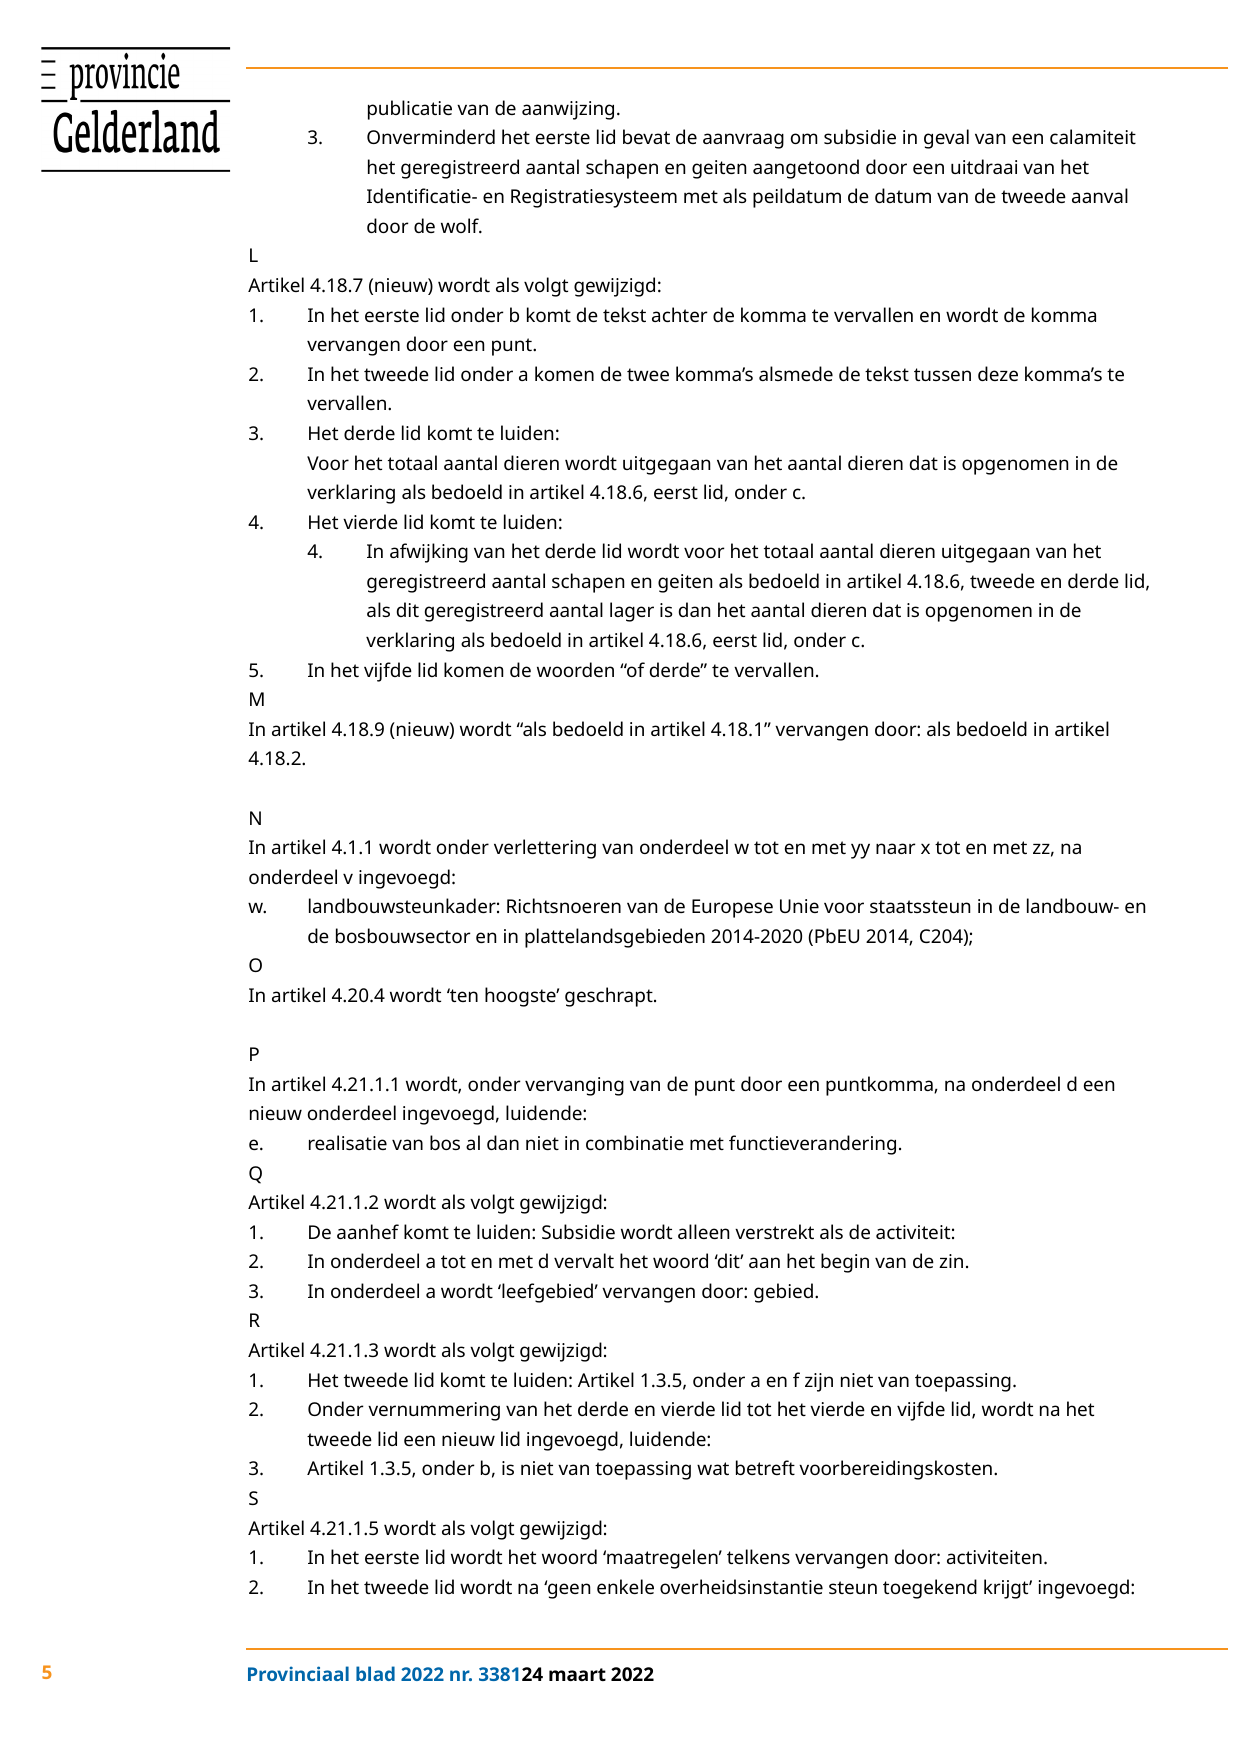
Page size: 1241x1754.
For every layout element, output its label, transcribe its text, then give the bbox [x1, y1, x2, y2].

text Artikel 4.21.1.2 wordt als volgt gewijzigd: [248, 1189, 1152, 1215]
text In artikel 4.18.9 (nieuw) wordt “als bedoeld in artikel 4.18.1” vervangen door: als bedoeld in artikel 4.18.2. [248, 716, 1152, 771]
text O [248, 953, 1152, 978]
text Artikel 4.21.1.3 wordt als volgt gewijzigd: [248, 1337, 1152, 1363]
text Artikel 4.21.1.5 wordt als volgt gewijzigd: [248, 1515, 1152, 1541]
text Artikel 4.18.7 (nieuw) wordt als volgt gewijzigd: [248, 272, 1152, 298]
text In artikel 4.1.1 wordt onder verlettering van onderdeel w tot en met yy naar x tot en met zz, na onderdeel v ingevoegd: [248, 834, 1152, 890]
list Onverminderd het eerste lid bevat de aanvraag om subsidie in geval van een calamiteit het geregistreerd aantal schapen en geiten aangetoond door een uitdraai van het Identificatie- en Registratiesysteem met als peildatum de datum van de tweede aanval door de wolf. [307, 124, 1152, 239]
list In onderdeel a tot en met d vervalt het woord ‘dit’ aan het begin van de zin. [248, 1248, 1152, 1274]
text R [248, 1308, 1152, 1333]
list In het vijfde lid komen de woorden “of derde” te vervallen. [248, 657, 1152, 683]
text Q [248, 1160, 1152, 1186]
text M [248, 686, 1152, 712]
list Het vierde lid komt te luiden: [248, 509, 1152, 535]
list Het tweede lid komt te luiden: Artikel 1.3.5, onder a en f zijn niet van toepassing. [248, 1367, 1152, 1393]
list In het tweede lid onder a komen de twee komma’s alsmede de tekst tussen deze komma’s te vervallen. [248, 361, 1152, 416]
list In het tweede lid wordt na ‘geen enkele overheidsinstantie steun toegekend krijgt’ ingevoegd: [248, 1574, 1152, 1600]
text In artikel 4.20.4 wordt ‘ten hoogste’ geschrapt. [248, 982, 1152, 1008]
list De aanhef komt te luiden: Subsidie wordt alleen verstrekt als de activiteit: [248, 1219, 1152, 1245]
list In het eerste lid wordt het woord ‘maatregelen’ telkens vervangen door: activiteiten. [248, 1544, 1152, 1570]
list realisatie van bos al dan niet in combinatie met functieverandering. [248, 1130, 1152, 1156]
list Onder vernummering van het derde en vierde lid tot het vierde en vijfde lid, wordt na het tweede lid een nieuw lid ingevoegd, luidende: [248, 1396, 1152, 1452]
picture [41, 47, 231, 172]
list Het derde lid komt te luiden: [248, 420, 1152, 446]
list landbouwsteunkader: Richtsnoeren van de Europese Unie voor staatssteun in de landbouw- en de bosbouwsector en in plattelandsgebieden 2014-2020 (PbEU 2014, C204); [248, 893, 1152, 949]
text L [248, 243, 1152, 268]
text N [248, 805, 1152, 831]
text In artikel 4.21.1.1 wordt, onder vervanging van de punt door een puntkomma, na onderdeel d een nieuw onderdeel ingevoegd, luidende: [248, 1071, 1152, 1126]
text S [248, 1485, 1152, 1511]
list Voor het totaal aantal dieren wordt uitgegaan van het aantal dieren dat is opgenomen in de verklaring als bedoeld in artikel 4.18.6, eerst lid, onder c. [248, 450, 1152, 505]
text P [248, 1041, 1152, 1067]
list Artikel 1.3.5, onder b, is niet van toepassing wat betreft voorbereidingskosten. [248, 1456, 1152, 1481]
list publicatie van de aanwijzing. [307, 95, 1152, 121]
list In onderdeel a wordt ‘leefgebied’ vervangen door: gebied. [248, 1278, 1152, 1304]
list In afwijking van het derde lid wordt voor het totaal aantal dieren uitgegaan van het geregistreerd aantal schapen en geiten als bedoeld in artikel 4.18.6, tweede en derde lid, als dit geregistreerd aantal lager is dan het aantal dieren dat is opgenomen in de verklaring als bedoeld in artikel 4.18.6, eerst lid, onder c. [307, 538, 1152, 653]
list In het eerste lid onder b komt de tekst achter de komma te vervallen en wordt de komma vervangen door een punt. [248, 302, 1152, 357]
